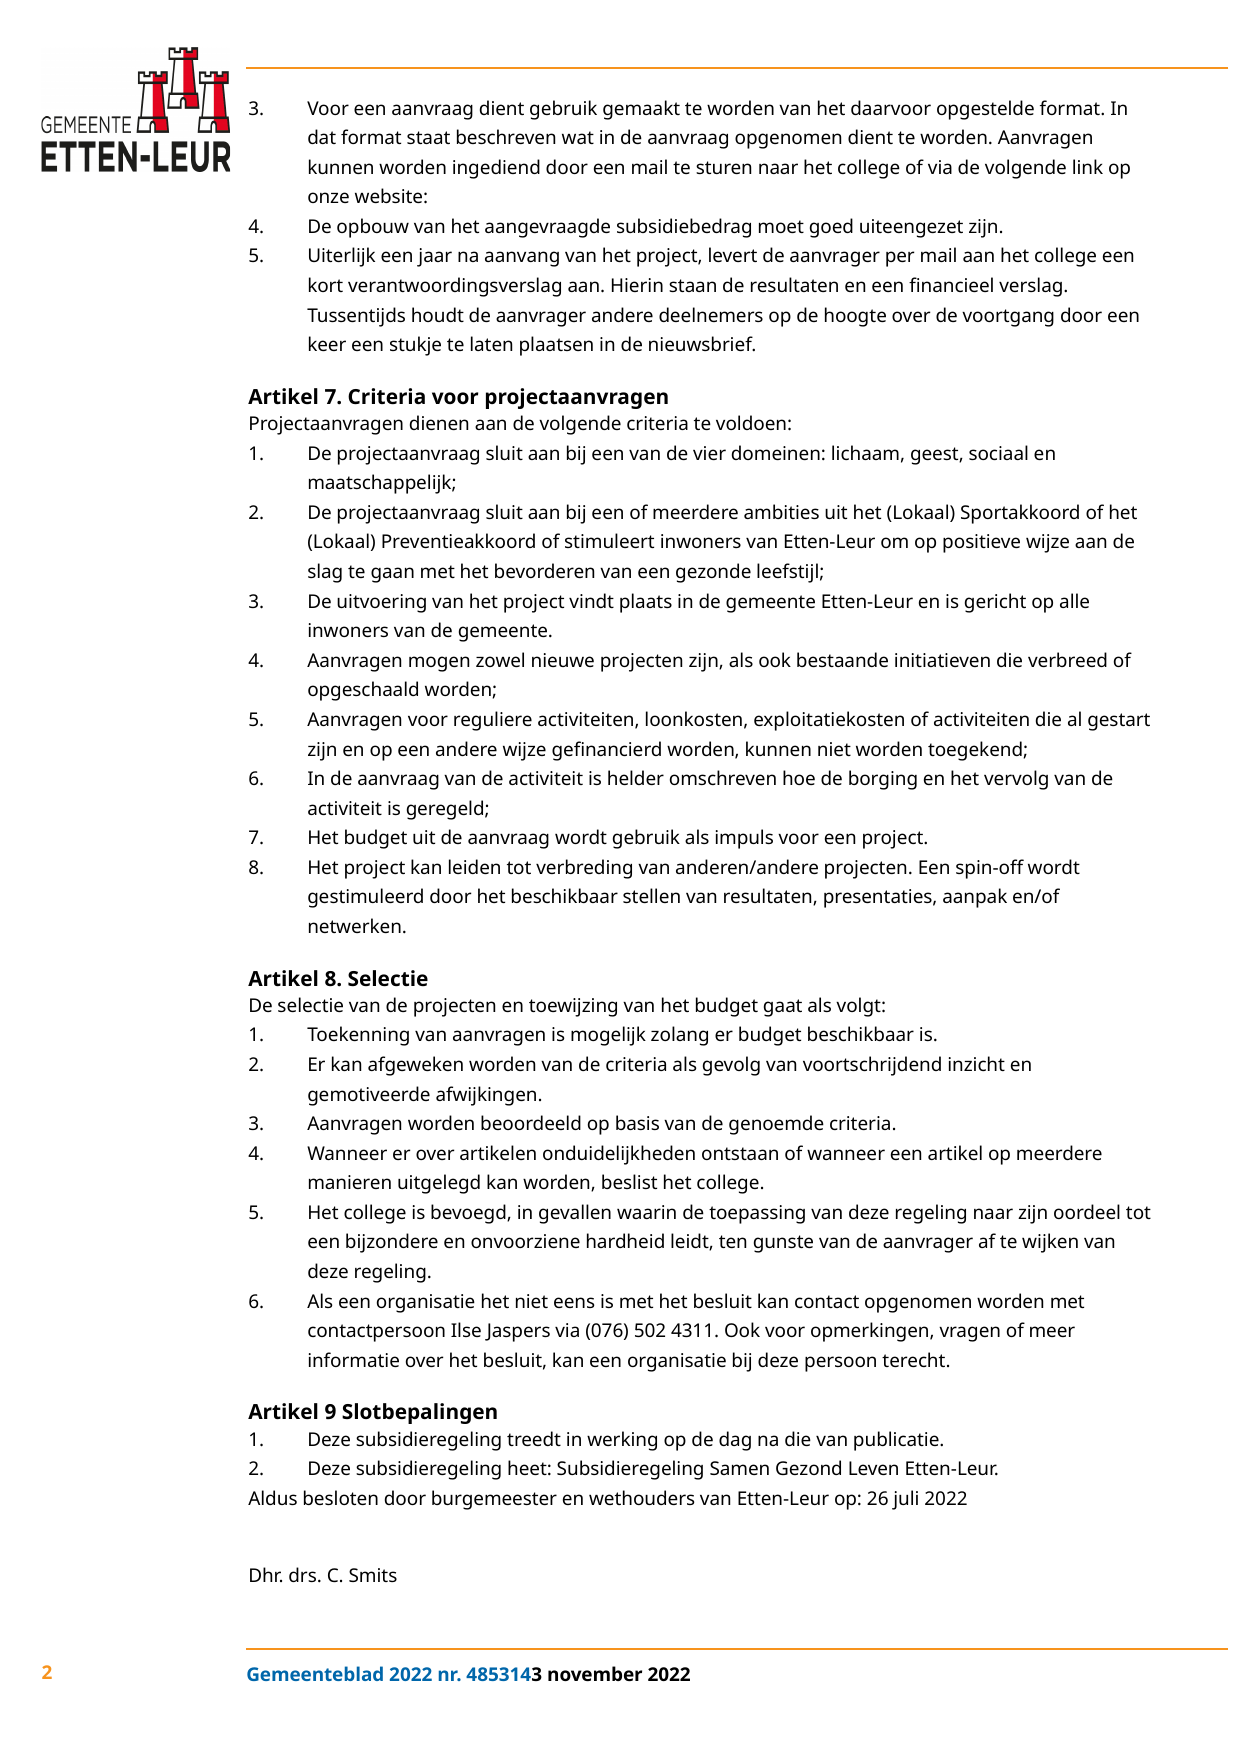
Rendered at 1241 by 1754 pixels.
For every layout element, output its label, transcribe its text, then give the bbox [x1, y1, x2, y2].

list Wanneer er over artikelen onduidelijkheden ontstaan of wanneer een artikel op meerdere manieren uitgelegd kan worden, beslist het college. [248, 1140, 1152, 1195]
list Het project kan leiden tot verbreding van anderen/andere projecten. Een spin-off wordt gestimuleerd door het beschikbaar stellen van resultaten, presentaties, aanpak en/of netwerken. [248, 854, 1152, 939]
text Aldus besloten door burgemeester en wethouders van Etten-Leur op: 26 juli 2022 [248, 1485, 1152, 1511]
text Artikel 9 Slotbepalingen [248, 1397, 1152, 1426]
list Aanvragen mogen zowel nieuwe projecten zijn, als ook bestaande initiatieven die verbreed of opgeschaald worden; [248, 647, 1152, 702]
text Artikel 8. Selectie [248, 964, 1152, 992]
text Dhr. drs. C. Smits [248, 1562, 1152, 1588]
list Toekenning van aanvragen is mogelijk zolang er budget beschikbaar is. [248, 1022, 1152, 1047]
picture [41, 47, 231, 172]
list In de aanvraag van de activiteit is helder omschreven hoe de borging en het vervolg van de activiteit is geregeld; [248, 765, 1152, 821]
list Deze subsidieregeling heet: Subsidieregeling Samen Gezond Leven Etten-Leur. [248, 1456, 1152, 1481]
list De opbouw van het aangevraagde subsidiebedrag moet goed uiteengezet zijn. [248, 213, 1152, 239]
list Het college is bevoegd, in gevallen waarin de toepassing van deze regeling naar zijn oordeel tot een bijzondere en onvoorziene hardheid leidt, ten gunste van de aanvrager af te wijken van deze regeling. [248, 1199, 1152, 1284]
list De projectaanvraag sluit aan bij een of meerdere ambities uit het (Lokaal) Sportakkoord of het (Lokaal) Preventieakkoord of stimuleert inwoners van Etten-Leur om op positieve wijze aan de slag te gaan met het bevorderen van een gezonde leefstijl; [248, 499, 1152, 584]
text Artikel 7. Criteria voor projectaanvragen [248, 382, 1152, 410]
list Deze subsidieregeling treedt in werking op de dag na die van publicatie. [248, 1426, 1152, 1452]
list Aanvragen worden beoordeeld op basis van de genoemde criteria. [248, 1110, 1152, 1136]
list Als een organisatie het niet eens is met het besluit kan contact opgenomen worden met contactpersoon Ilse Jaspers via (076) 502 4311. Ook voor opmerkingen, vragen of meer informatie over het besluit, kan een organisatie bij deze persoon terecht. [248, 1288, 1152, 1373]
list Er kan afgeweken worden van de criteria als gevolg van voortschrijdend inzicht en gemotiveerde afwijkingen. [248, 1051, 1152, 1107]
list Het budget uit de aanvraag wordt gebruik als impuls voor een project. [248, 824, 1152, 850]
text De selectie van de projecten en toewijzing van het budget gaat als volgt: [248, 992, 1152, 1018]
list De projectaanvraag sluit aan bij een van de vier domeinen: lichaam, geest, sociaal en maatschappelijk; [248, 440, 1152, 495]
list De uitvoering van het project vindt plaats in de gemeente Etten-Leur en is gericht op alle inwoners van de gemeente. [248, 588, 1152, 643]
list Voor een aanvraag dient gebruik gemaakt te worden van het daarvoor opgestelde format. In dat format staat beschreven wat in de aanvraag opgenomen dient te worden. Aanvragen kunnen worden ingediend door een mail te sturen naar het college of via de volgende link op onze website: [248, 95, 1152, 209]
list Uiterlijk een jaar na aanvang van het project, levert de aanvrager per mail aan het college een kort verantwoordingsverslag aan. Hierin staan de resultaten en een financieel verslag. Tussentijds houdt de aanvrager andere deelnemers op de hoogte over de voortgang door een keer een stukje te laten plaatsen in de nieuwsbrief. [248, 243, 1152, 357]
text Projectaanvragen dienen aan de volgende criteria te voldoen: [248, 410, 1152, 436]
list Aanvragen voor reguliere activiteiten, loonkosten, exploitatiekosten of activiteiten die al gestart zijn en op een andere wijze gefinancierd worden, kunnen niet worden toegekend; [248, 706, 1152, 761]
